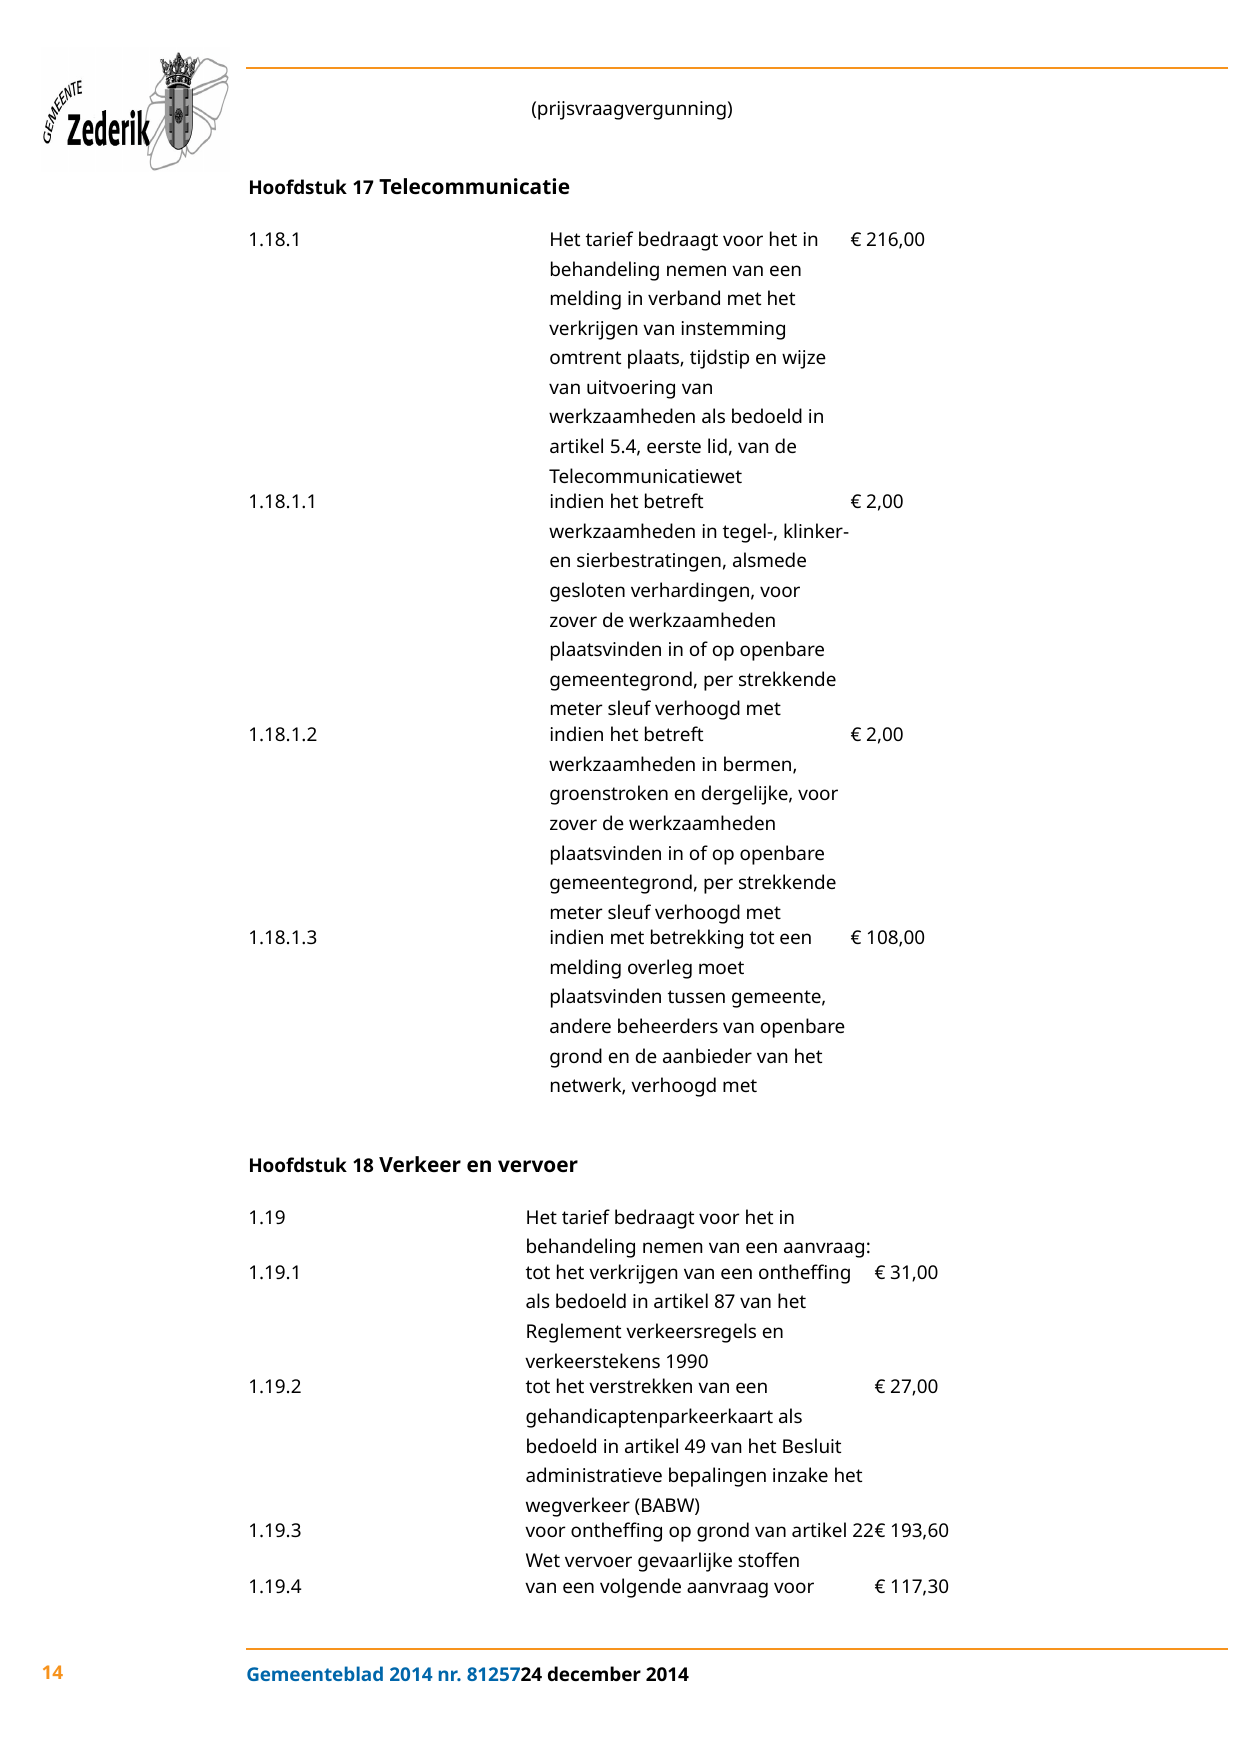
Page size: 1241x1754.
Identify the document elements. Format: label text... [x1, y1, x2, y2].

table_cell 1.18.1.2 [248, 721, 549, 924]
table_cell 1.19.4 [248, 1573, 525, 1599]
table_cell tot het verkrijgen van een ontheffing als bedoeld in artikel 87 van het Reglement verkeersregels en verkeerstekens 1990 [525, 1259, 874, 1374]
table_header [874, 1204, 1152, 1259]
table_cell € 31,00 [874, 1259, 1152, 1374]
table_cell € 2,00 [850, 489, 1152, 721]
table_cell 1.19.1 [248, 1259, 525, 1374]
table_cell (prijsvraagvergunning) [531, 95, 869, 121]
table_cell € 193,60 [874, 1518, 1152, 1573]
table_header 1.19 [248, 1204, 525, 1259]
table_cell € 117,30 [874, 1573, 1152, 1599]
picture [41, 47, 231, 172]
table_cell 1.18.1.1 [248, 489, 549, 721]
table_header € 216,00 [850, 226, 1152, 488]
table_cell € 2,00 [850, 721, 1152, 924]
table_header 1.18.1 [248, 226, 549, 488]
table_cell € 27,00 [874, 1374, 1152, 1518]
table_header Het tarief bedraagt voor het in behandeling nemen van een aanvraag: [525, 1204, 874, 1259]
table_cell 1.18.1.3 [248, 925, 549, 1098]
table_header Het tarief bedraagt voor het in behandeling nemen van een melding in verband met het verkrijgen van instemming omtrent plaats, tijdstip en wijze van uitvoering van werkzaamheden als bedoeld in artikel 5.4, eerste lid, van de Telecommunicatiewet [549, 226, 850, 488]
text Hoofdstuk 17 Telecommunicatie [248, 172, 1152, 200]
table_cell [869, 95, 1152, 121]
table_cell indien het betreft werkzaamheden in bermen, groenstroken en dergelijke, voor zover de werkzaamheden plaatsvinden in of op openbare gemeentegrond, per strekkende meter sleuf verhoogd met [549, 721, 850, 924]
table_cell [248, 95, 531, 121]
table_cell indien met betrekking tot een melding overleg moet plaatsvinden tussen gemeente, andere beheerders van openbare grond en de aanbieder van het netwerk, verhoogd met [549, 925, 850, 1098]
table_cell € 108,00 [850, 925, 1152, 1098]
table_cell voor ontheffing op grond van artikel 22 Wet vervoer gevaarlijke stoffen [525, 1518, 874, 1573]
table_cell 1.19.2 [248, 1374, 525, 1518]
table_cell 1.19.3 [248, 1518, 525, 1573]
text Hoofdstuk 18 Verkeer en vervoer [248, 1150, 1152, 1178]
table_cell van een volgende aanvraag voor [525, 1573, 874, 1599]
table_cell tot het verstrekken van een gehandicaptenparkeerkaart als bedoeld in artikel 49 van het Besluit administratieve bepalingen inzake het wegverkeer (BABW) [525, 1374, 874, 1518]
table_cell indien het betreft werkzaamheden in tegel-, klinker- en sierbestratingen, alsmede gesloten verhardingen, voor zover de werkzaamheden plaatsvinden in of op openbare gemeentegrond, per strekkende meter sleuf verhoogd met [549, 489, 850, 721]
